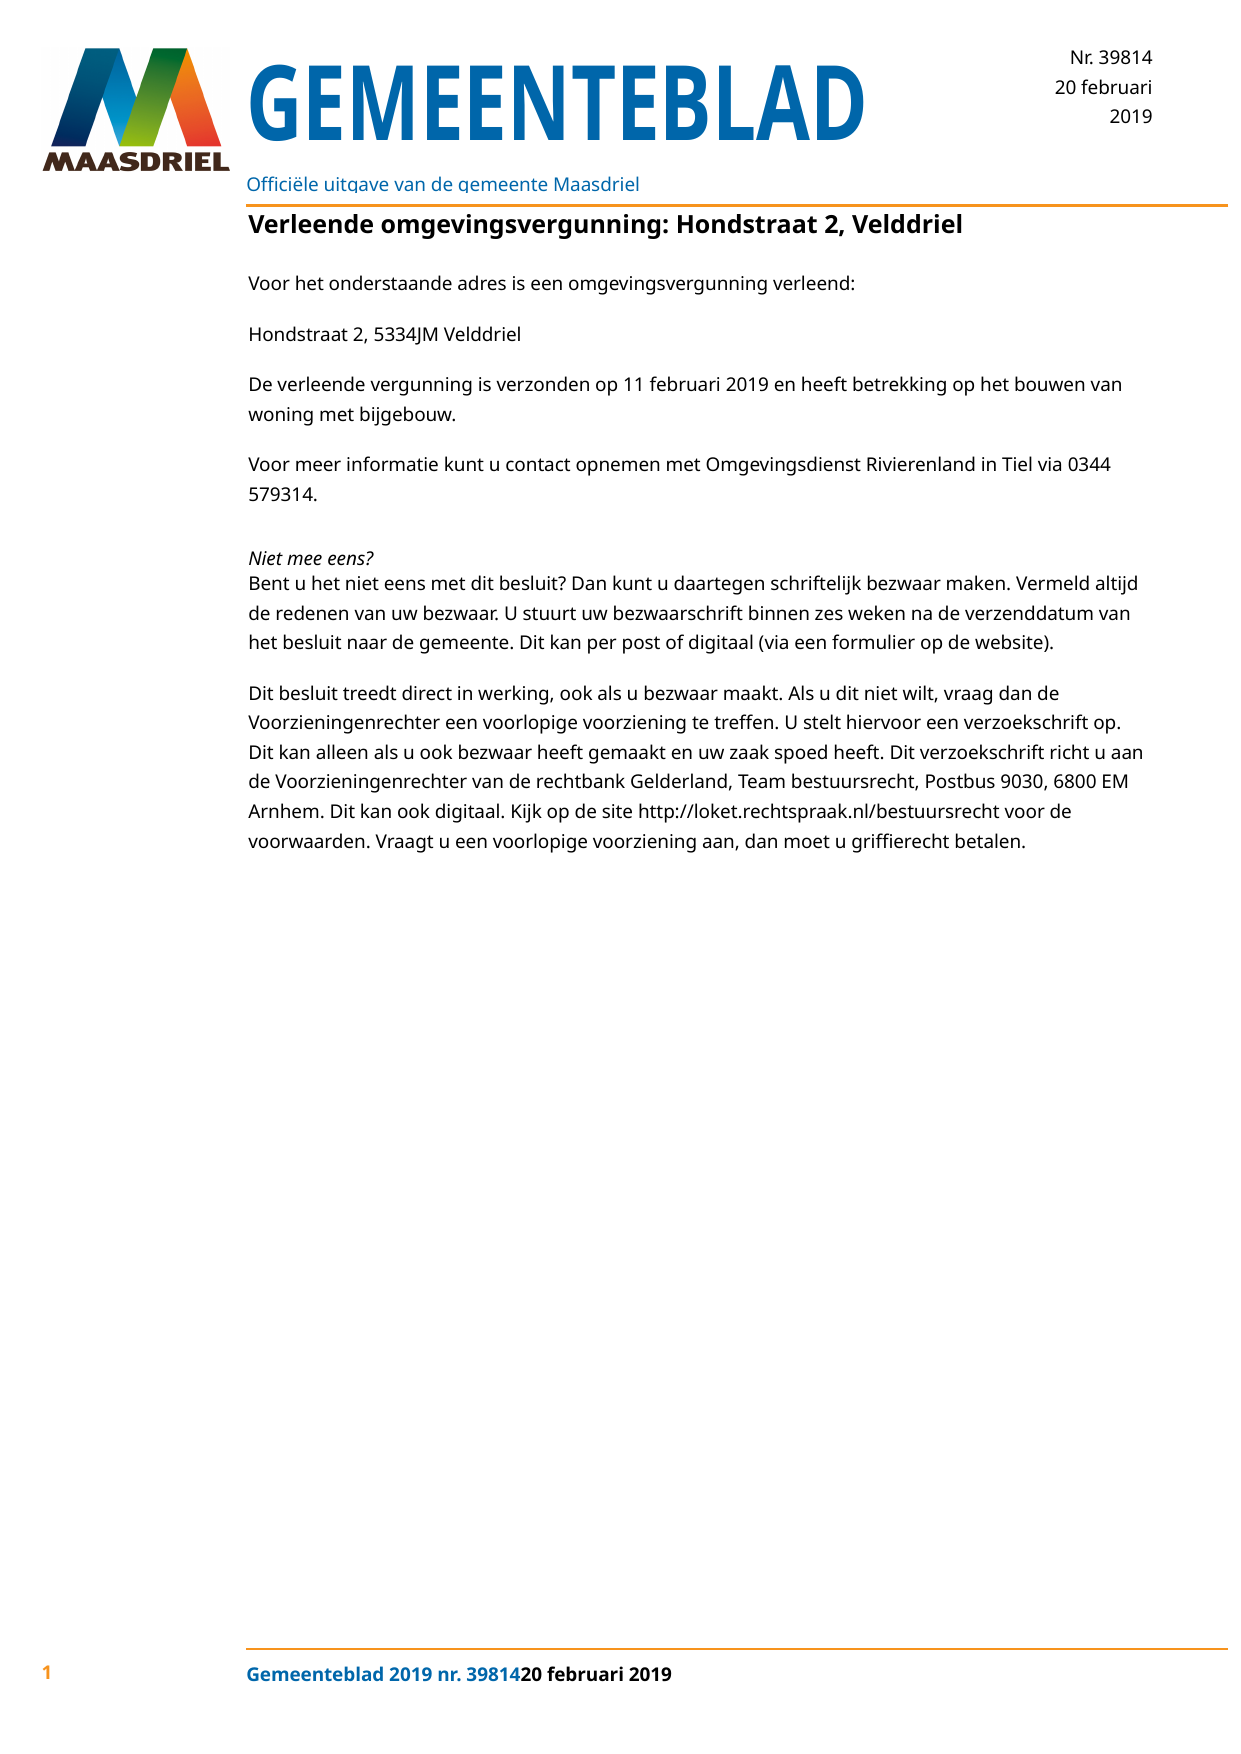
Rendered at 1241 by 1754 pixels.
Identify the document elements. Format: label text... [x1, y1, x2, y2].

text Voor het onderstaande adres is een omgevingsvergunning verleend: [248, 270, 1152, 296]
picture [41, 47, 231, 172]
text Niet mee eens? [248, 545, 1152, 570]
text Dit besluit treedt direct in werking, ook als u bezwaar maakt. Als u dit niet wilt, vraag dan de Voorzieningenrechter een voorlopige voorziening te treffen. U stelt hiervoor een verzoekschrift op. Dit kan alleen als u ook bezwaar heeft gemaakt en uw zaak spoed heeft. Dit verzoekschrift richt u aan de Voorzieningenrechter van de rechtbank Gelderland, Team bestuursrecht, Postbus 9030, 6800 EM Arnhem. Dit kan ook digitaal. Kijk op de site http://loket.rechtspraak.nl/bestuursrecht voor de voorwaarden. Vraagt u een voorlopige voorziening aan, dan moet u griffierecht betalen. [248, 680, 1152, 854]
text Verleende omgevingsvergunning: Hondstraat 2, Velddriel [248, 207, 1152, 241]
text Voor meer informatie kunt u contact opnemen met Omgevingsdienst Rivierenland in Tiel via 0344 579314. [248, 451, 1152, 506]
text Hondstraat 2, 5334JM Velddriel [248, 321, 1152, 346]
text De verleende vergunning is verzonden op 11 februari 2019 en heeft betrekking op het bouwen van woning met bijgebouw. [248, 371, 1152, 426]
text Bent u het niet eens met dit besluit? Dan kunt u daartegen schriftelijk bezwaar maken. Vermeld altijd de redenen van uw bezwaar. U stuurt uw bezwaarschrift binnen zes weken na de verzenddatum van het besluit naar de gemeente. Dit kan per post of digitaal (via een formulier op de website). [248, 570, 1152, 655]
